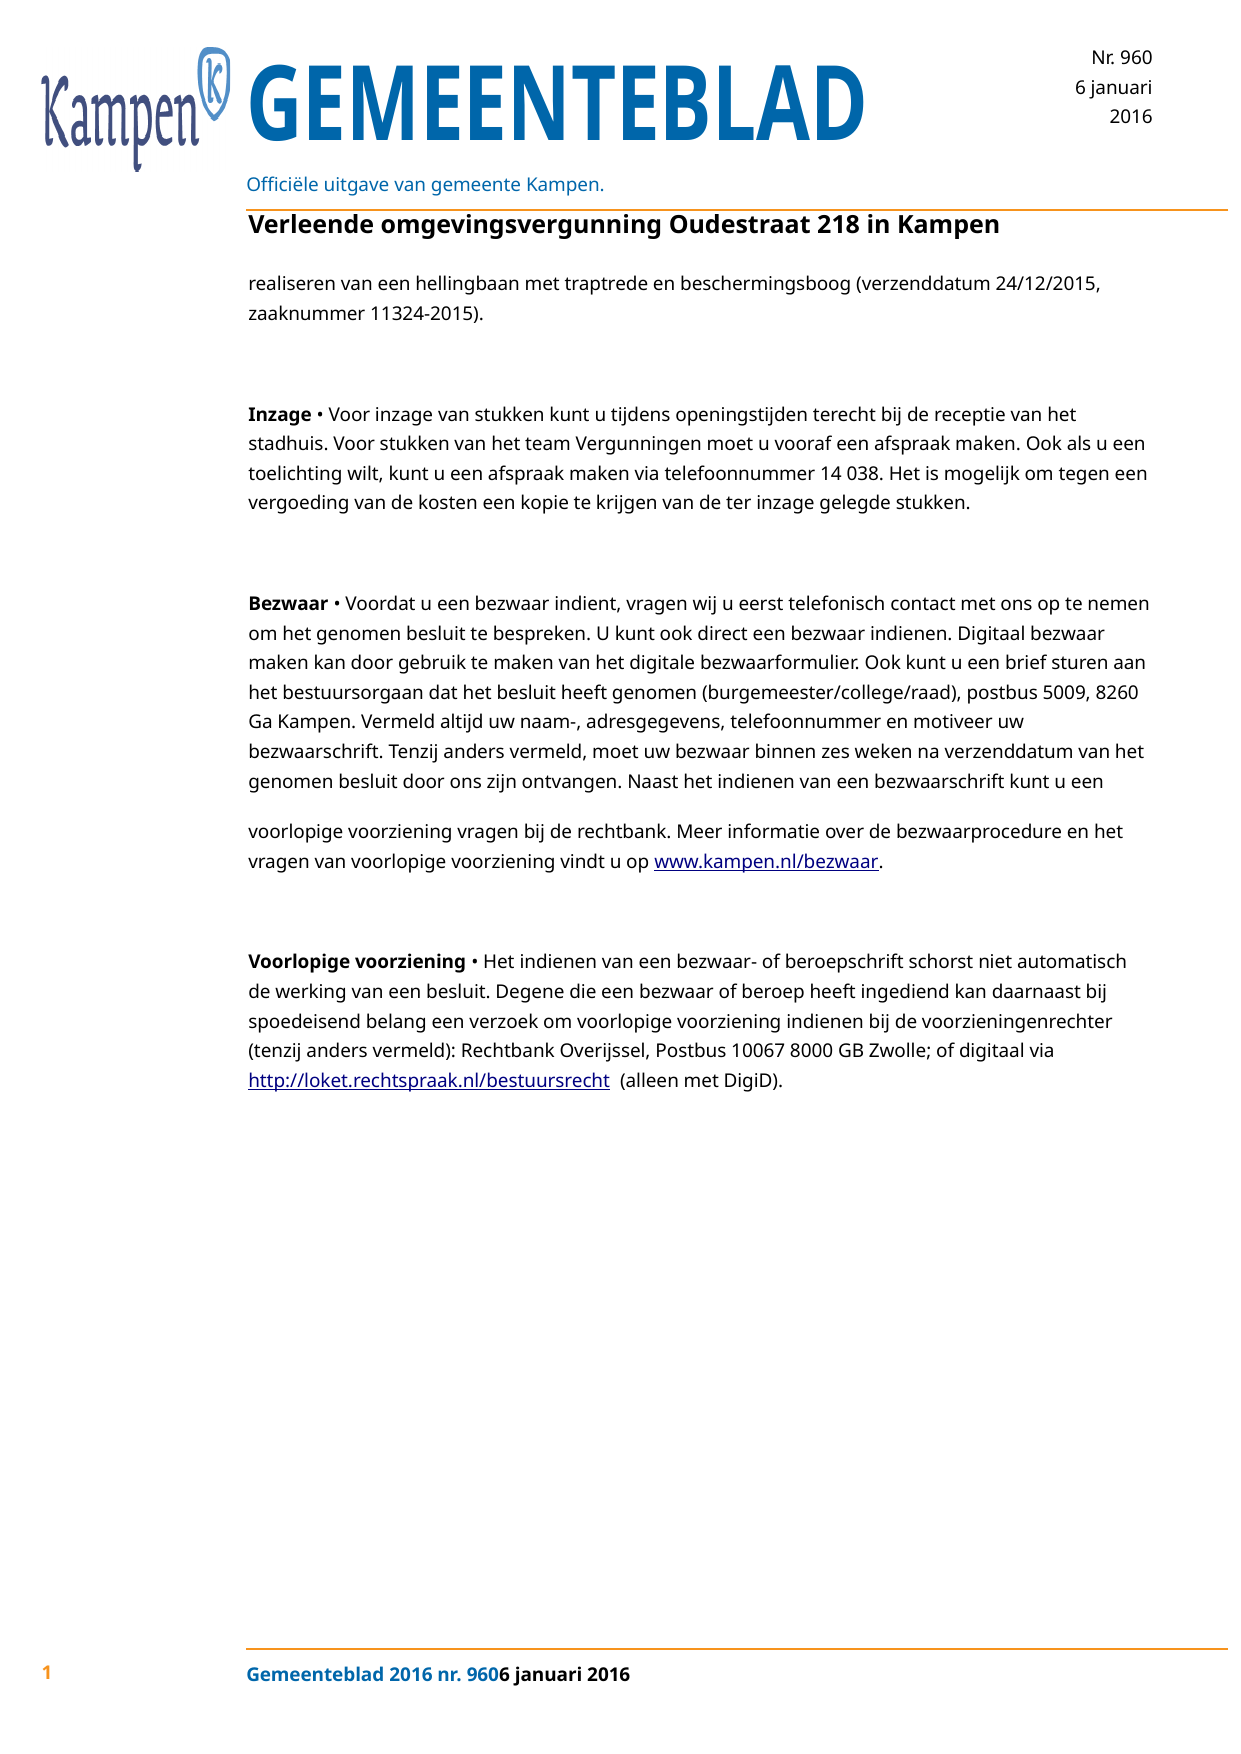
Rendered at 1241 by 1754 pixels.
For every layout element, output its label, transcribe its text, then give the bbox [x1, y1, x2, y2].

text realiseren van een hellingbaan met traptrede en beschermingsboog (verzenddatum 24/12/2015, zaaknummer 11324-2015). [248, 270, 1152, 326]
text voorlopige voorziening vragen bij de rechtbank. Meer informatie over de bezwaarprocedure en het vragen van voorlopige voorziening vindt u op www.kampen.nl/bezwaar. [248, 818, 1152, 873]
text Bezwaar • Voordat u een bezwaar indient, vragen wij u eerst telefonisch contact met ons op te nemen om het genomen besluit te bespreken. U kunt ook direct een bezwaar indienen. Digitaal bezwaar maken kan door gebruik te maken van het digitale bezwaarformulier. Ook kunt u een brief sturen aan het bestuursorgaan dat het besluit heeft genomen (burgemeester/college/raad), postbus 5009, 8260 Ga Kampen. Vermeld altijd uw naam-, adresgegevens, telefoonnummer en motiveer uw bezwaarschrift. Tenzij anders vermeld, moet uw bezwaar binnen zes weken na verzenddatum van het genomen besluit door ons zijn ontvangen. Naast het indienen van een bezwaarschrift kunt u een [248, 590, 1152, 793]
picture [41, 47, 231, 172]
text Inzage • Voor inzage van stukken kunt u tijdens openingstijden terecht bij de receptie van het stadhuis. Voor stukken van het team Vergunningen moet u vooraf een afspraak maken. Ook als u een toelichting wilt, kunt u een afspraak maken via telefoonnummer 14 038. Het is mogelijk om tegen een vergoeding van de kosten een kopie te krijgen van de ter inzage gelegde stukken. [248, 401, 1152, 515]
text Voorlopige voorziening • Het indienen van een bezwaar- of beroepschrift schorst niet automatisch de werking van een besluit. Degene die een bezwaar of beroep heeft ingediend kan daarnaast bij spoedeisend belang een verzoek om voorlopige voorziening indienen bij de voorzieningenrechter (tenzij anders vermeld): Rechtbank Overijssel, Postbus 10067 8000 GB Zwolle; of digitaal via http://loket.rechtspraak.nl/bestuursrecht (alleen met DigiD). [248, 949, 1152, 1093]
text Verleende omgevingsvergunning Oudestraat 218 in Kampen [248, 211, 1152, 241]
